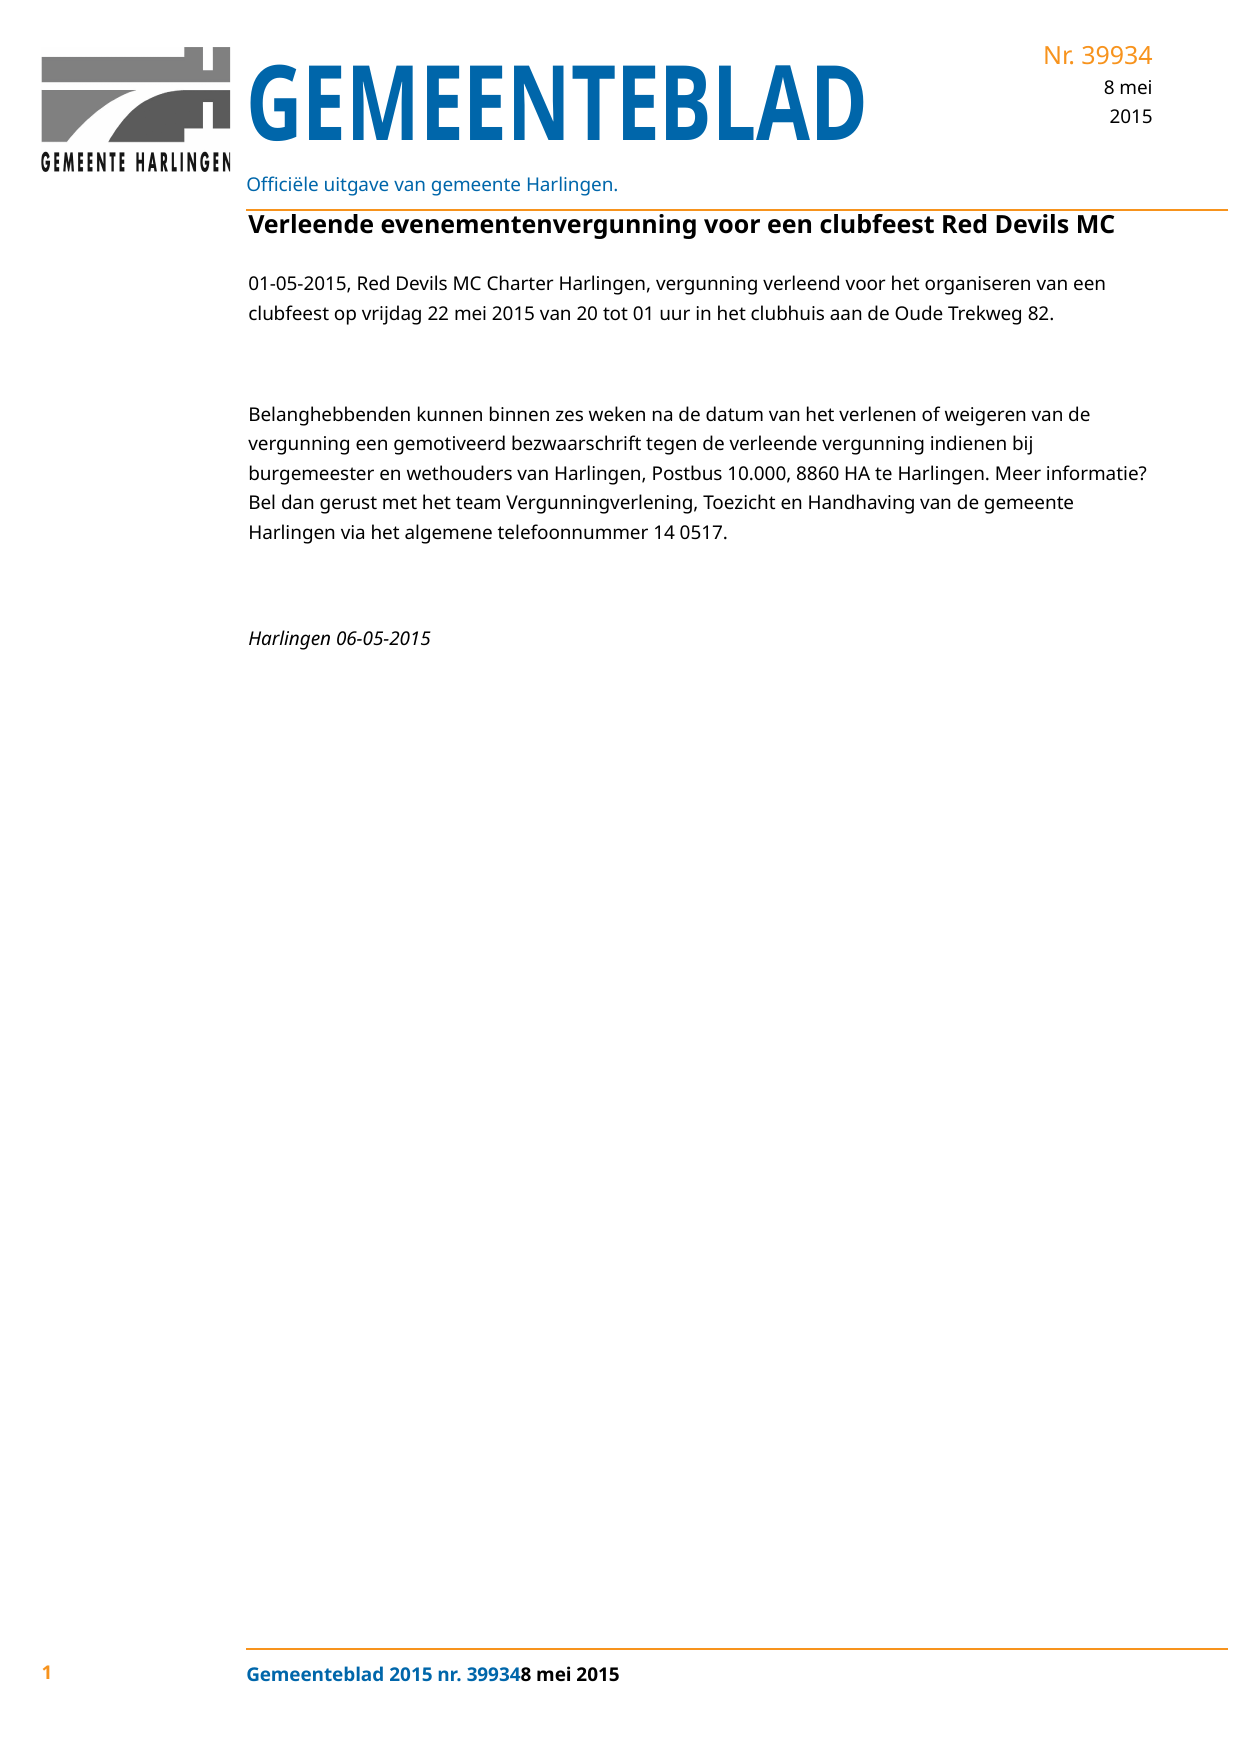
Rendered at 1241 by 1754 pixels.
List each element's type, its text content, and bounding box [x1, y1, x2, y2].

text Belanghebbenden kunnen binnen zes weken na de datum van het verlenen of weigeren van de vergunning een gemotiveerd bezwaarschrift tegen de verleende vergunning indienen bij burgemeester en wethouders van Harlingen, Postbus 10.000, 8860 HA te Harlingen. Meer informatie? Bel dan gerust met het team Vergunningverlening, Toezicht en Handhaving van de gemeente Harlingen via het algemene telefoonnummer 14 0517. [248, 401, 1152, 545]
text Harlingen 06-05-2015 [248, 625, 1152, 651]
picture [41, 47, 231, 172]
text Verleende evenementenvergunning voor een clubfeest Red Devils MC [248, 211, 1152, 241]
text 01-05-2015, Red Devils MC Charter Harlingen, vergunning verleend voor het organiseren van een clubfeest op vrijdag 22 mei 2015 van 20 tot 01 uur in het clubhuis aan de Oude Trekweg 82. [248, 270, 1152, 326]
